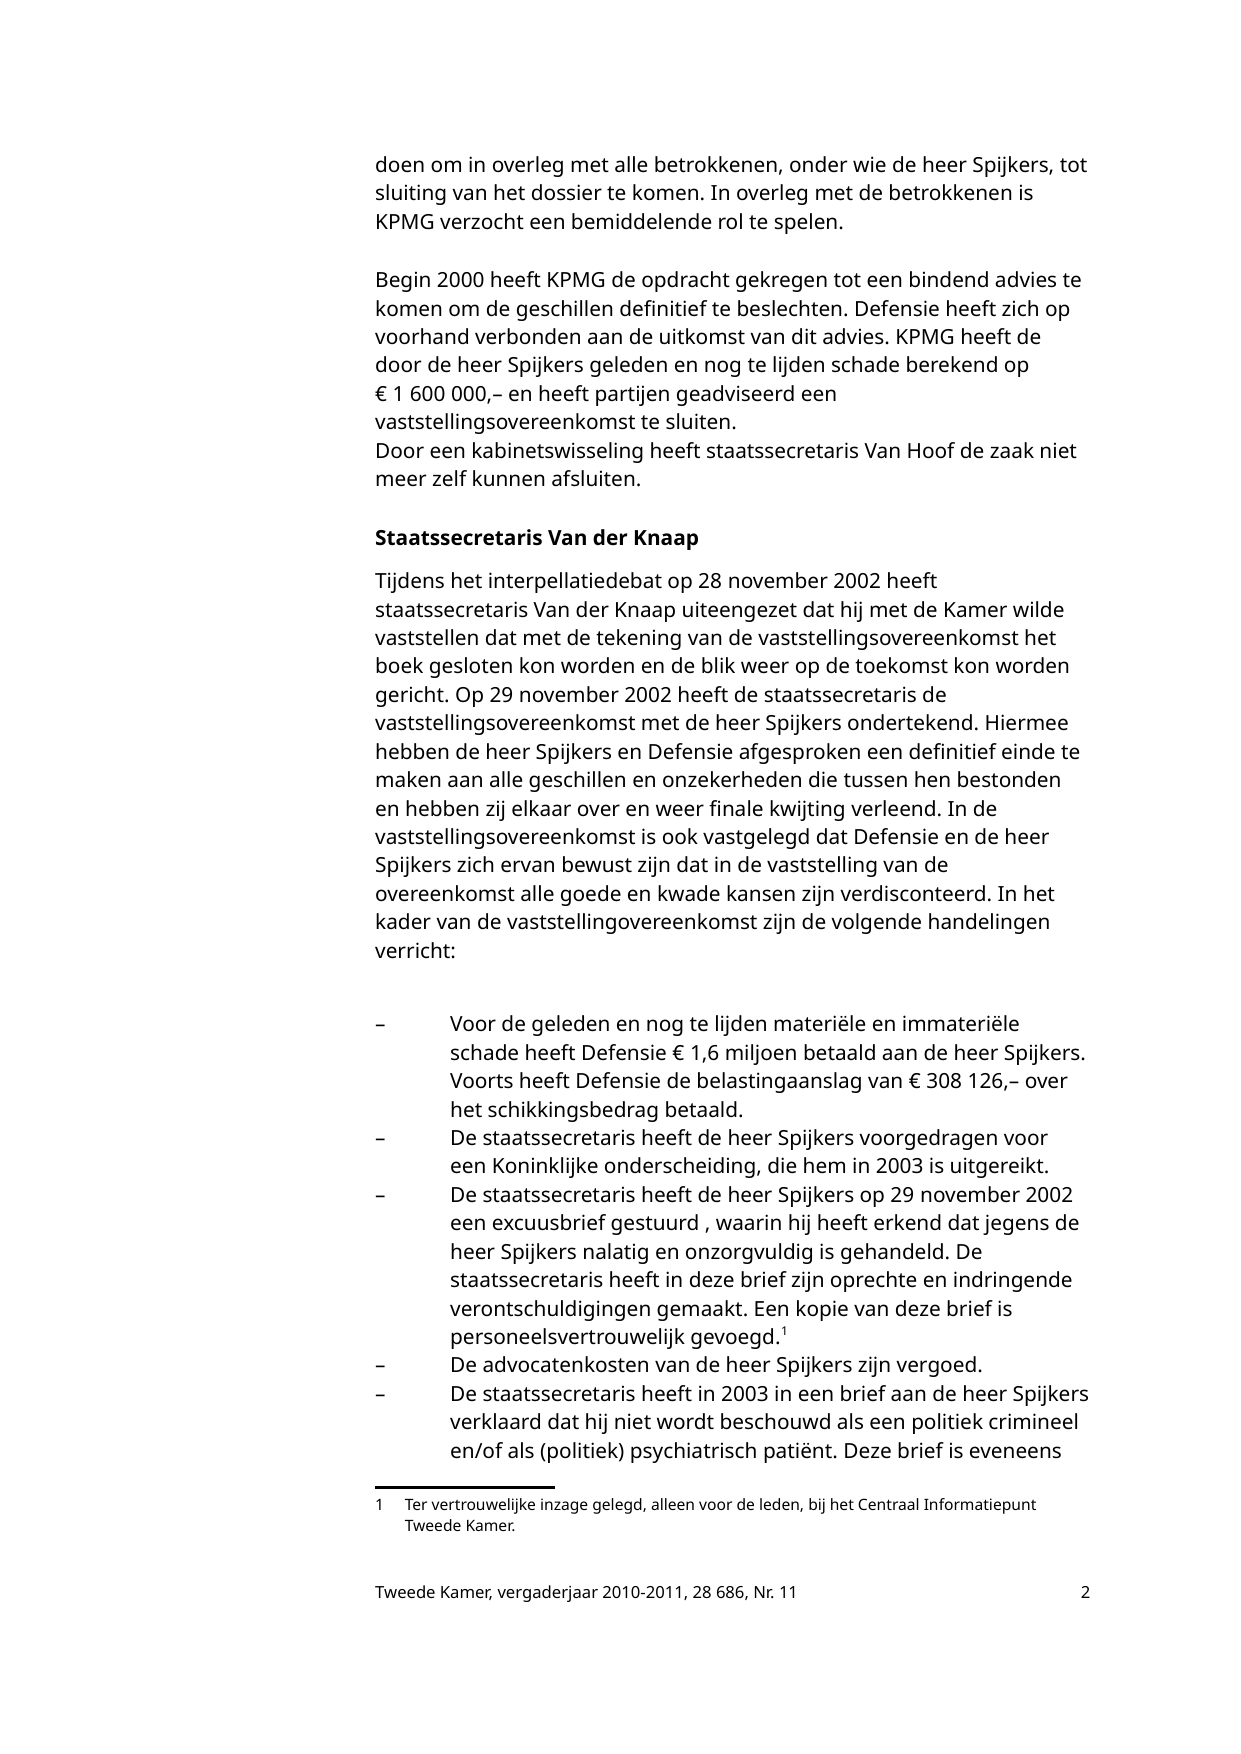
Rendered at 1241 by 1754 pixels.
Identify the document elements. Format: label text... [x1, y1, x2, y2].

list De staatssecretaris heeft in 2003 in een brief aan de heer Spijkers verklaard dat hij niet wordt beschouwd als een politiek crimineel en/of als (politiek) psychiatrisch patiënt. Deze brief is eveneens [375, 1379, 1090, 1464]
text Tijdens het interpellatiedebat op 28 november 2002 heeft staatssecretaris Van der Knaap uiteengezet dat hij met de Kamer wilde vaststellen dat met de tekening van de vaststellingsovereenkomst het boek gesloten kon worden en de blik weer op de toekomst kon worden gericht. Op 29 november 2002 heeft de staatssecretaris de vaststellingsovereenkomst met de heer Spijkers ondertekend. Hiermee hebben de heer Spijkers en Defensie afgesproken een definitief einde te maken aan alle geschillen en onzekerheden die tussen hen bestonden en hebben zij elkaar over en weer finale kwijting verleend. In de vaststellingsovereenkomst is ook vastgelegd dat Defensie en de heer Spijkers zich ervan bewust zijn dat in de vaststelling van de overeenkomst alle goede en kwade kansen zijn verdisconteerd. In het kader van de vaststellingovereenkomst zijn de volgende handelingen verricht: [375, 566, 1090, 964]
list De advocatenkosten van de heer Spijkers zijn vergoed. [375, 1351, 1090, 1379]
text Staatssecretaris Van der Knaap [375, 523, 1090, 551]
list De staatssecretaris heeft de heer Spijkers op 29 november 2002 een excuusbrief gestuurd , waarin hij heeft erkend dat jegens de heer Spijkers nalatig en onzorgvuldig is gehandeld. De staatssecretaris heeft in deze brief zijn oprechte en indringende verontschuldigingen gemaakt. Een kopie van deze brief is personeelsvertrouwelijk gevoegd. [375, 1180, 1090, 1351]
list De staatssecretaris heeft de heer Spijkers voorgedragen voor een Koninklijke onderscheiding, die hem in 2003 is uitgereikt. [375, 1123, 1090, 1180]
text Door een kabinetswisseling heeft staatssecretaris Van Hoof de zaak niet meer zelf kunnen afsluiten. [375, 436, 1090, 493]
list Ter vertrouwelijke inzage gelegd, alleen voor de leden, bij het Centraal Informatiepunt Tweede Kamer. [375, 1479, 1090, 1536]
list Voor de geleden en nog te lijden materiële en immateriële schade heeft Defensie € 1,6 miljoen betaald aan de heer Spijkers. Voorts heeft Defensie de belastingaanslag van € 308 126,– over het schikkingsbedrag betaald. [375, 1009, 1090, 1123]
text doen om in overleg met alle betrokkenen, onder wie de heer Spijkers, tot sluiting van het dossier te komen. In overleg met de betrokkenen is KPMG verzocht een bemiddelende rol te spelen. [375, 150, 1090, 235]
text Begin 2000 heeft KPMG de opdracht gekregen tot een bindend advies te komen om de geschillen definitief te beslechten. Defensie heeft zich op voorhand verbonden aan de uitkomst van dit advies. KPMG heeft de door de heer Spijkers geleden en nog te lijden schade berekend op € 1 600 000,– en heeft partijen geadviseerd een vaststellingsovereenkomst te sluiten. [375, 265, 1090, 436]
